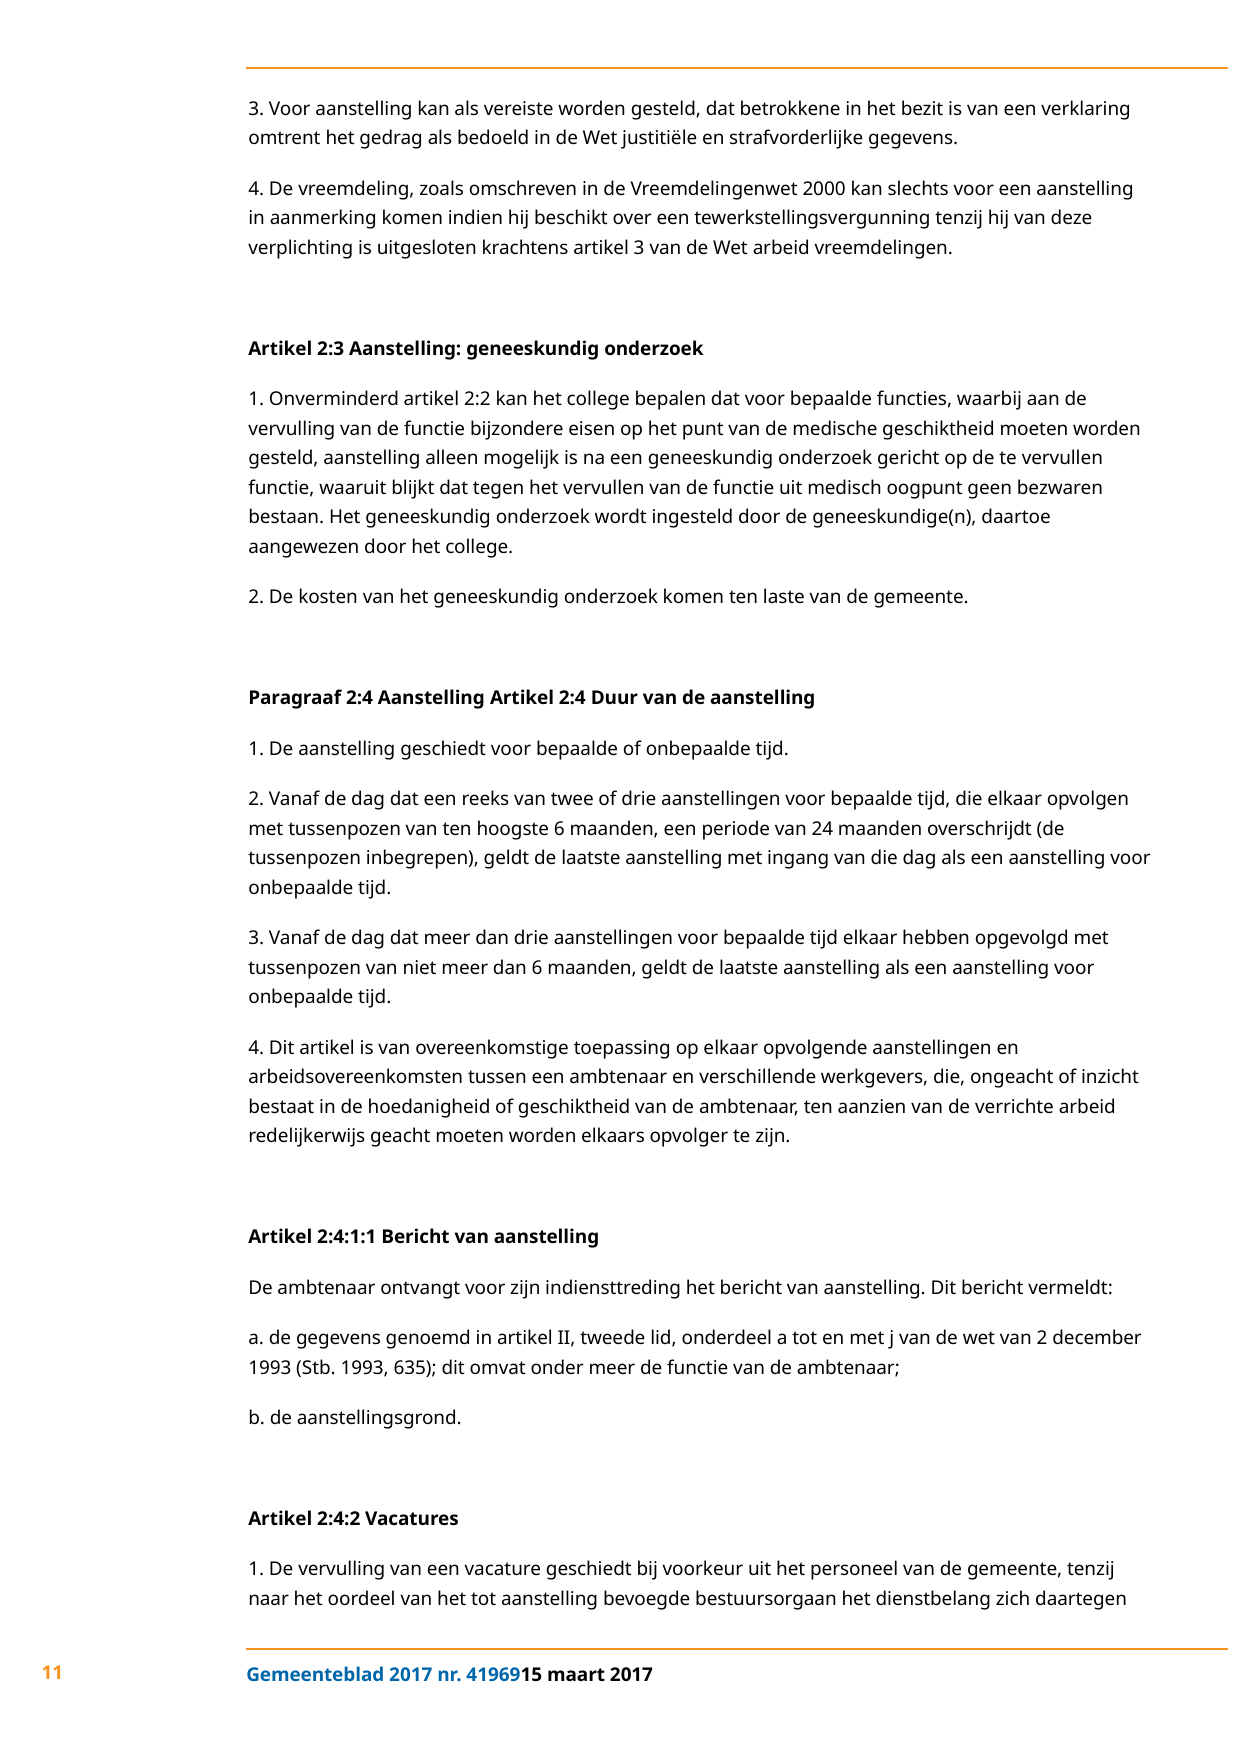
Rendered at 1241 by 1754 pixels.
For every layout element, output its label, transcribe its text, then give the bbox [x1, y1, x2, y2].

text 1. De aanstelling geschiedt voor bepaalde of onbepaalde tijd. [248, 735, 1152, 761]
text 2. De kosten van het geneeskundig onderzoek komen ten laste van de gemeente. [248, 583, 1152, 609]
text Artikel 2:4:2 Vacatures [248, 1505, 1152, 1531]
text 3. Voor aanstelling kan als vereiste worden gesteld, dat betrokkene in het bezit is van een verklaring omtrent het gedrag als bedoeld in de Wet justitiële en strafvorderlijke gegevens. [248, 95, 1152, 150]
text 3. Vanaf de dag dat meer dan drie aanstellingen voor bepaalde tijd elkaar hebben opgevolgd met tussenpozen van niet meer dan 6 maanden, geldt de laatste aanstelling als een aanstelling voor onbepaalde tijd. [248, 924, 1152, 1009]
text Artikel 2:4:1:1 Bericht van aanstelling [248, 1223, 1152, 1249]
text Artikel 2:3 Aanstelling: geneeskundig onderzoek [248, 335, 1152, 361]
text De ambtenaar ontvangt voor zijn indiensttreding het bericht van aanstelling. Dit bericht vermeldt: [248, 1274, 1152, 1300]
text 2. Vanaf de dag dat een reeks van twee of drie aanstellingen voor bepaalde tijd, die elkaar opvolgen met tussenpozen van ten hoogste 6 maanden, een periode van 24 maanden overschrijdt (de tussenpozen inbegrepen), geldt de laatste aanstelling met ingang van die dag als een aanstelling voor onbepaalde tijd. [248, 785, 1152, 900]
text 1. Onverminderd artikel 2:2 kan het college bepalen dat voor bepaalde functies, waarbij aan de vervulling van de functie bijzondere eisen op het punt van de medische geschiktheid moeten worden gesteld, aanstelling alleen mogelijk is na een geneeskundig onderzoek gericht op de te vervullen functie, waaruit blijkt dat tegen het vervullen van de functie uit medisch oogpunt geen bezwaren bestaan. Het geneeskundig onderzoek wordt ingesteld door de geneeskundige(n), daartoe aangewezen door het college. [248, 385, 1152, 559]
text Paragraaf 2:4 Aanstelling Artikel 2:4 Duur van de aanstelling [248, 684, 1152, 710]
text b. de aanstellingsgrond. [248, 1404, 1152, 1430]
picture [41, 47, 231, 172]
text 4. Dit artikel is van overeenkomstige toepassing op elkaar opvolgende aanstellingen en arbeidsovereenkomsten tussen een ambtenaar en verschillende werkgevers, die, ongeacht of inzicht bestaat in de hoedanigheid of geschiktheid van de ambtenaar, ten aanzien van de verrichte arbeid redelijkerwijs geacht moeten worden elkaars opvolger te zijn. [248, 1034, 1152, 1148]
text 4. De vreemdeling, zoals omschreven in de Vreemdelingenwet 2000 kan slechts voor een aanstelling in aanmerking komen indien hij beschikt over een tewerkstellingsvergunning tenzij hij van deze verplichting is uitgesloten krachtens artikel 3 van de Wet arbeid vreemdelingen. [248, 175, 1152, 260]
text 1. De vervulling van een vacature geschiedt bij voorkeur uit het personeel van de gemeente, tenzij naar het oordeel van het tot aanstelling bevoegde bestuursorgaan het dienstbelang zich daartegen [248, 1556, 1152, 1611]
text a. de gegevens genoemd in artikel II, tweede lid, onderdeel a tot en met j van de wet van 2 december 1993 (Stb. 1993, 635); dit omvat onder meer de functie van de ambtenaar; [248, 1324, 1152, 1380]
